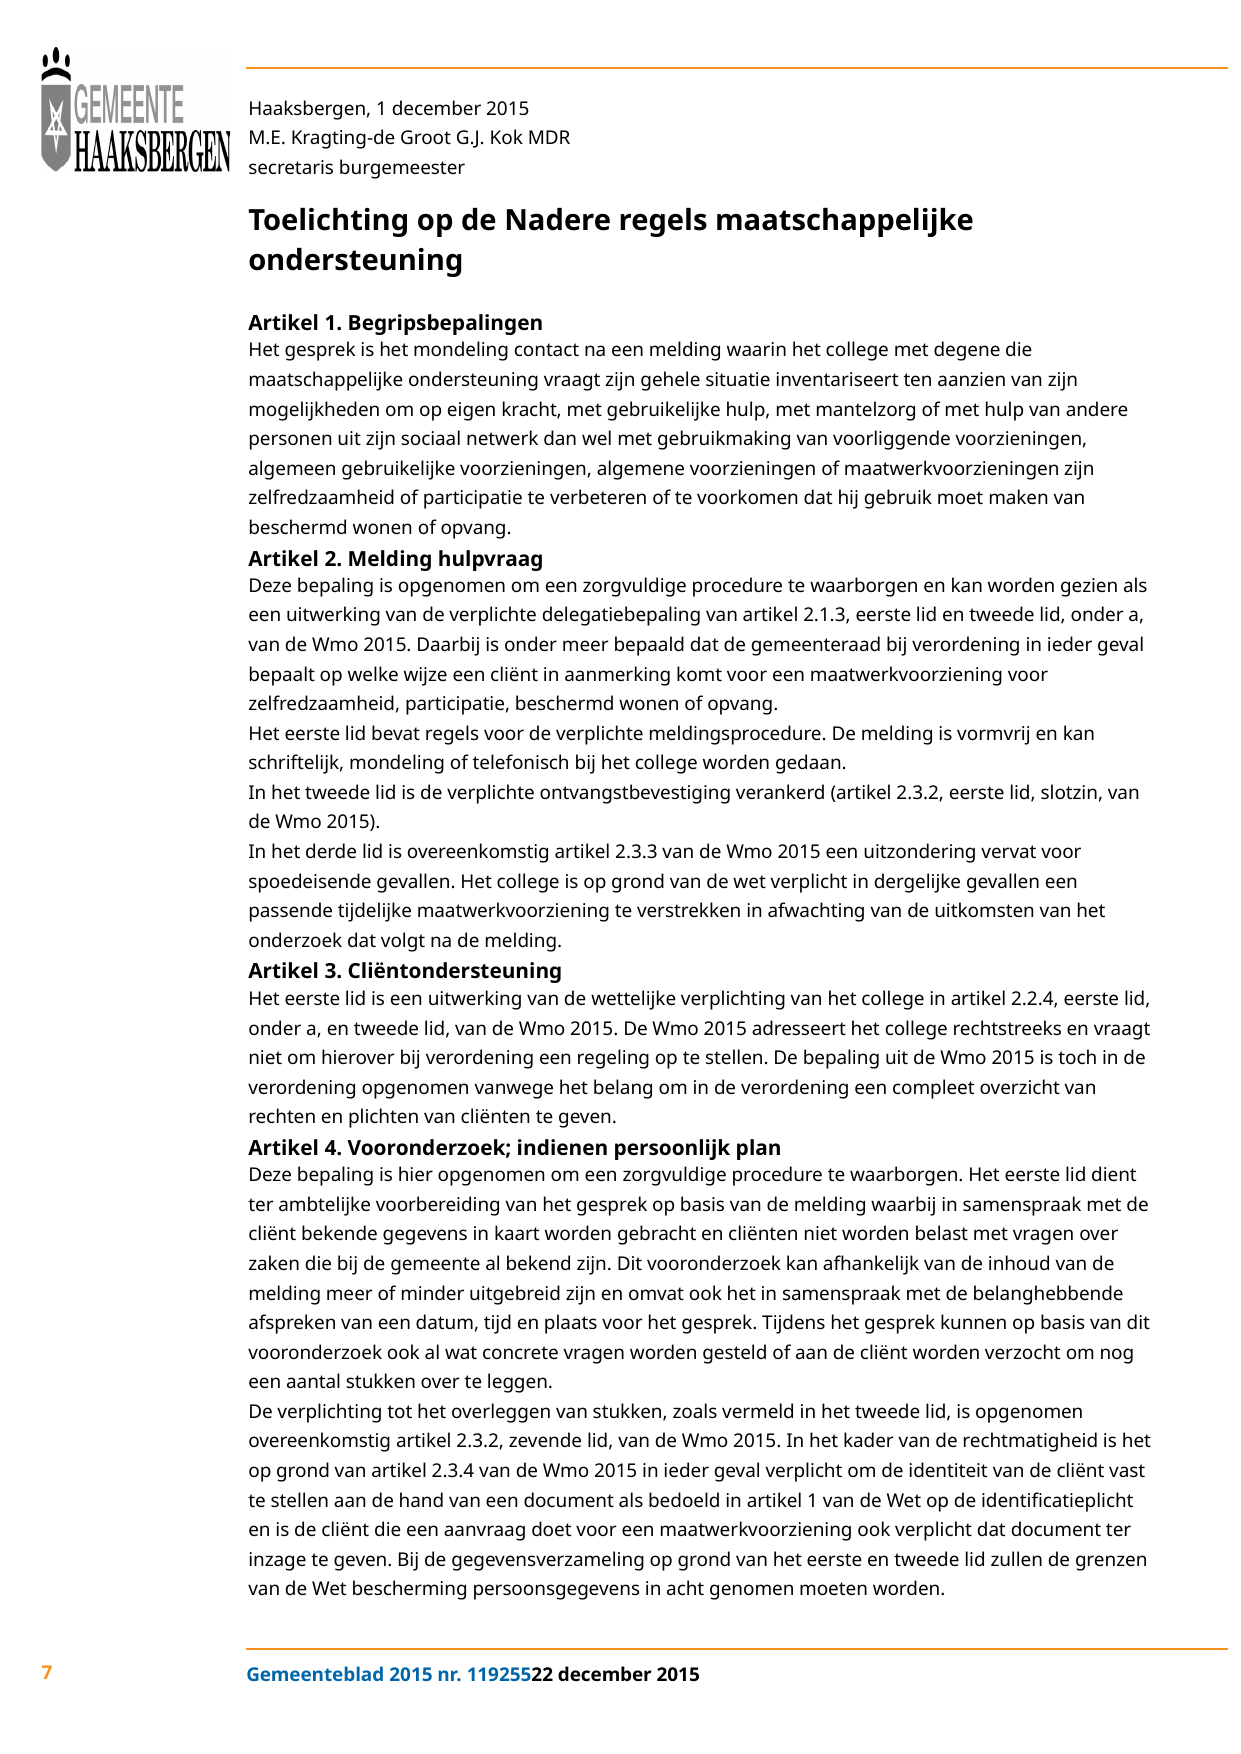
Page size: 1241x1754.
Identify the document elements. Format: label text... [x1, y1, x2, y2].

text Artikel 3. Cliëntondersteuning [248, 957, 1152, 985]
text In het tweede lid is de verplichte ontvangstbevestiging verankerd (artikel 2.3.2, eerste lid, slotzin, van de Wmo 2015). [248, 779, 1152, 834]
text Haaksbergen, 1 december 2015 [248, 95, 1152, 121]
text Deze bepaling is hier opgenomen om een zorgvuldige procedure te waarborgen. Het eerste lid dient ter ambtelijke voorbereiding van het gesprek op basis van de melding waarbij in samenspraak met de cliënt bekende gegevens in kaart worden gebracht en cliënten niet worden belast met vragen over zaken die bij de gemeente al bekend zijn. Dit vooronderzoek kan afhankelijk van de inhoud van de melding meer of minder uitgebreid zijn en omvat ook het in samenspraak met de belanghebbende afspreken van een datum, tijd en plaats voor het gesprek. Tijdens het gesprek kunnen op basis van dit vooronderzoek ook al wat concrete vragen worden gesteld of aan de cliënt worden verzocht om nog een aantal stukken over te leggen. [248, 1161, 1152, 1394]
text In het derde lid is overeenkomstig artikel 2.3.3 van de Wmo 2015 een uitzondering vervat voor spoedeisende gevallen. Het college is op grond van de wet verplicht in dergelijke gevallen een passende tijdelijke maatwerkvoorziening te verstrekken in afwachting van de uitkomsten van het onderzoek dat volgt na de melding. [248, 838, 1152, 953]
text Artikel 1. Begripsbepalingen [248, 308, 1152, 337]
text De verplichting tot het overleggen van stukken, zoals vermeld in het tweede lid, is opgenomen overeenkomstig artikel 2.3.2, zevende lid, van de Wmo 2015. In het kader van de rechtmatigheid is het op grond van artikel 2.3.4 van de Wmo 2015 in ieder geval verplicht om de identiteit van de cliënt vast te stellen aan de hand van een document als bedoeld in artikel 1 van de Wet op de identificatieplicht en is de cliënt die een aanvraag doet voor een maatwerkvoorziening ook verplicht dat document ter inzage te geven. Bij de gegevensverzameling op grond van het eerste en tweede lid zullen de grenzen van de Wet bescherming persoonsgegevens in acht genomen moeten worden. [248, 1398, 1152, 1601]
text Het eerste lid is een uitwerking van de wettelijke verplichting van het college in artikel 2.2.4, eerste lid, onder a, en tweede lid, van de Wmo 2015. De Wmo 2015 adresseert het college rechtstreeks en vraagt niet om hierover bij verordening een regeling op te stellen. De bepaling uit de Wmo 2015 is toch in de verordening opgenomen vanwege het belang om in de verordening een compleet overzicht van rechten en plichten van cliënten te geven. [248, 985, 1152, 1129]
text Het eerste lid bevat regels voor de verplichte meldingsprocedure. De melding is vormvrij en kan schriftelijk, mondeling of telefonisch bij het college worden gedaan. [248, 720, 1152, 775]
text secretaris burgemeester [248, 154, 1152, 180]
picture [41, 47, 231, 172]
text Artikel 2. Melding hulpvraag [248, 544, 1152, 572]
text Het gesprek is het mondeling contact na een melding waarin het college met degene die maatschappelijke ondersteuning vraagt zijn gehele situatie inventariseert ten aanzien van zijn mogelijkheden om op eigen kracht, met gebruikelijke hulp, met mantelzorg of met hulp van andere personen uit zijn sociaal netwerk dan wel met gebruikmaking van voorliggende voorzieningen, algemeen gebruikelijke voorzieningen, algemene voorzieningen of maatwerkvoorzieningen zijn zelfredzaamheid of participatie te verbeteren of te voorkomen dat hij gebruik moet maken van beschermd wonen of opvang. [248, 337, 1152, 540]
text Artikel 4. Vooronderzoek; indienen persoonlijk plan [248, 1133, 1152, 1161]
text M.E. Kragting-de Groot G.J. Kok MDR [248, 124, 1152, 150]
text Deze bepaling is opgenomen om een zorgvuldige procedure te waarborgen en kan worden gezien als een uitwerking van de verplichte delegatiebepaling van artikel 2.1.3, eerste lid en tweede lid, onder a, van de Wmo 2015. Daarbij is onder meer bepaald dat de gemeenteraad bij verordening in ieder geval bepaalt op welke wijze een cliënt in aanmerking komt voor een maatwerkvoorziening voor zelfredzaamheid, participatie, beschermd wonen of opvang. [248, 572, 1152, 716]
text Toelichting op de Nadere regels maatschappelijke ondersteuning [248, 199, 1152, 279]
